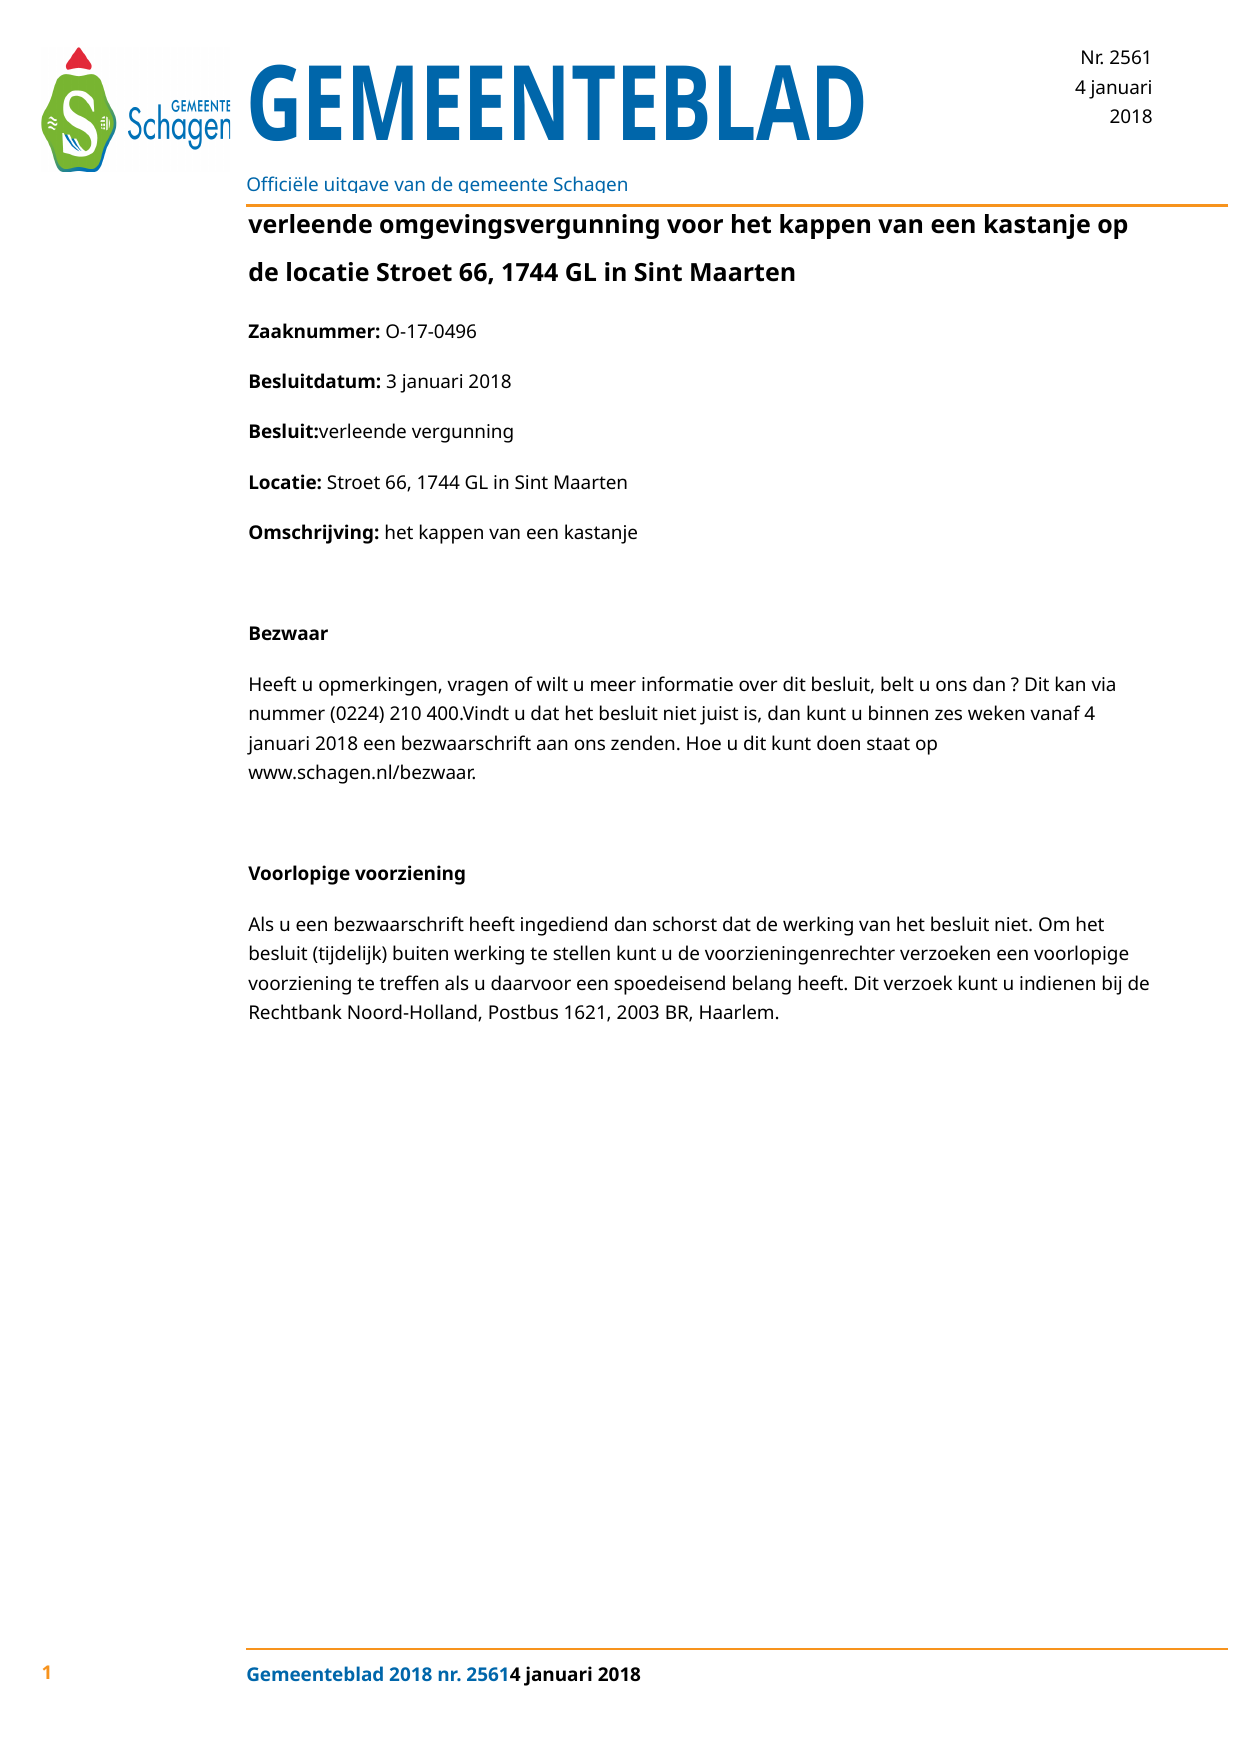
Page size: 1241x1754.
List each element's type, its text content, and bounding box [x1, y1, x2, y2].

text Locatie: Stroet 66, 1744 GL in Sint Maarten [248, 469, 1152, 495]
text Besluitdatum: 3 januari 2018 [248, 368, 1152, 394]
text Besluit:verleende vergunning [248, 419, 1152, 444]
picture [41, 47, 231, 172]
text Heeft u opmerkingen, vragen of wilt u meer informatie over dit besluit, belt u ons dan ? Dit kan via nummer (0224) 210 400.Vindt u dat het besluit niet juist is, dan kunt u binnen zes weken vanaf 4 januari 2018 een bezwaarschrift aan ons zenden. Hoe u dit kunt doen staat op www.schagen.nl/bezwaar. [248, 671, 1152, 785]
text Voorlopige voorziening [248, 860, 1152, 886]
text Zaaknummer: O-17-0496 [248, 318, 1152, 344]
text Bezwaar [248, 620, 1152, 646]
text Als u een bezwaarschrift heeft ingediend dan schorst dat de werking van het besluit niet. Om het besluit (tijdelijk) buiten werking te stellen kunt u de voorzieningenrechter verzoeken een voorlopige voorziening te treffen als u daarvoor een spoedeisend belang heeft. Dit verzoek kunt u indienen bij de Rechtbank Noord-Holland, Postbus 1621, 2003 BR, Haarlem. [248, 911, 1152, 1025]
text Omschrijving: het kappen van een kastanje [248, 519, 1152, 545]
text verleende omgevingsvergunning voor het kappen van een kastanje op de locatie Stroet 66, 1744 GL in Sint Maarten [248, 207, 1152, 288]
